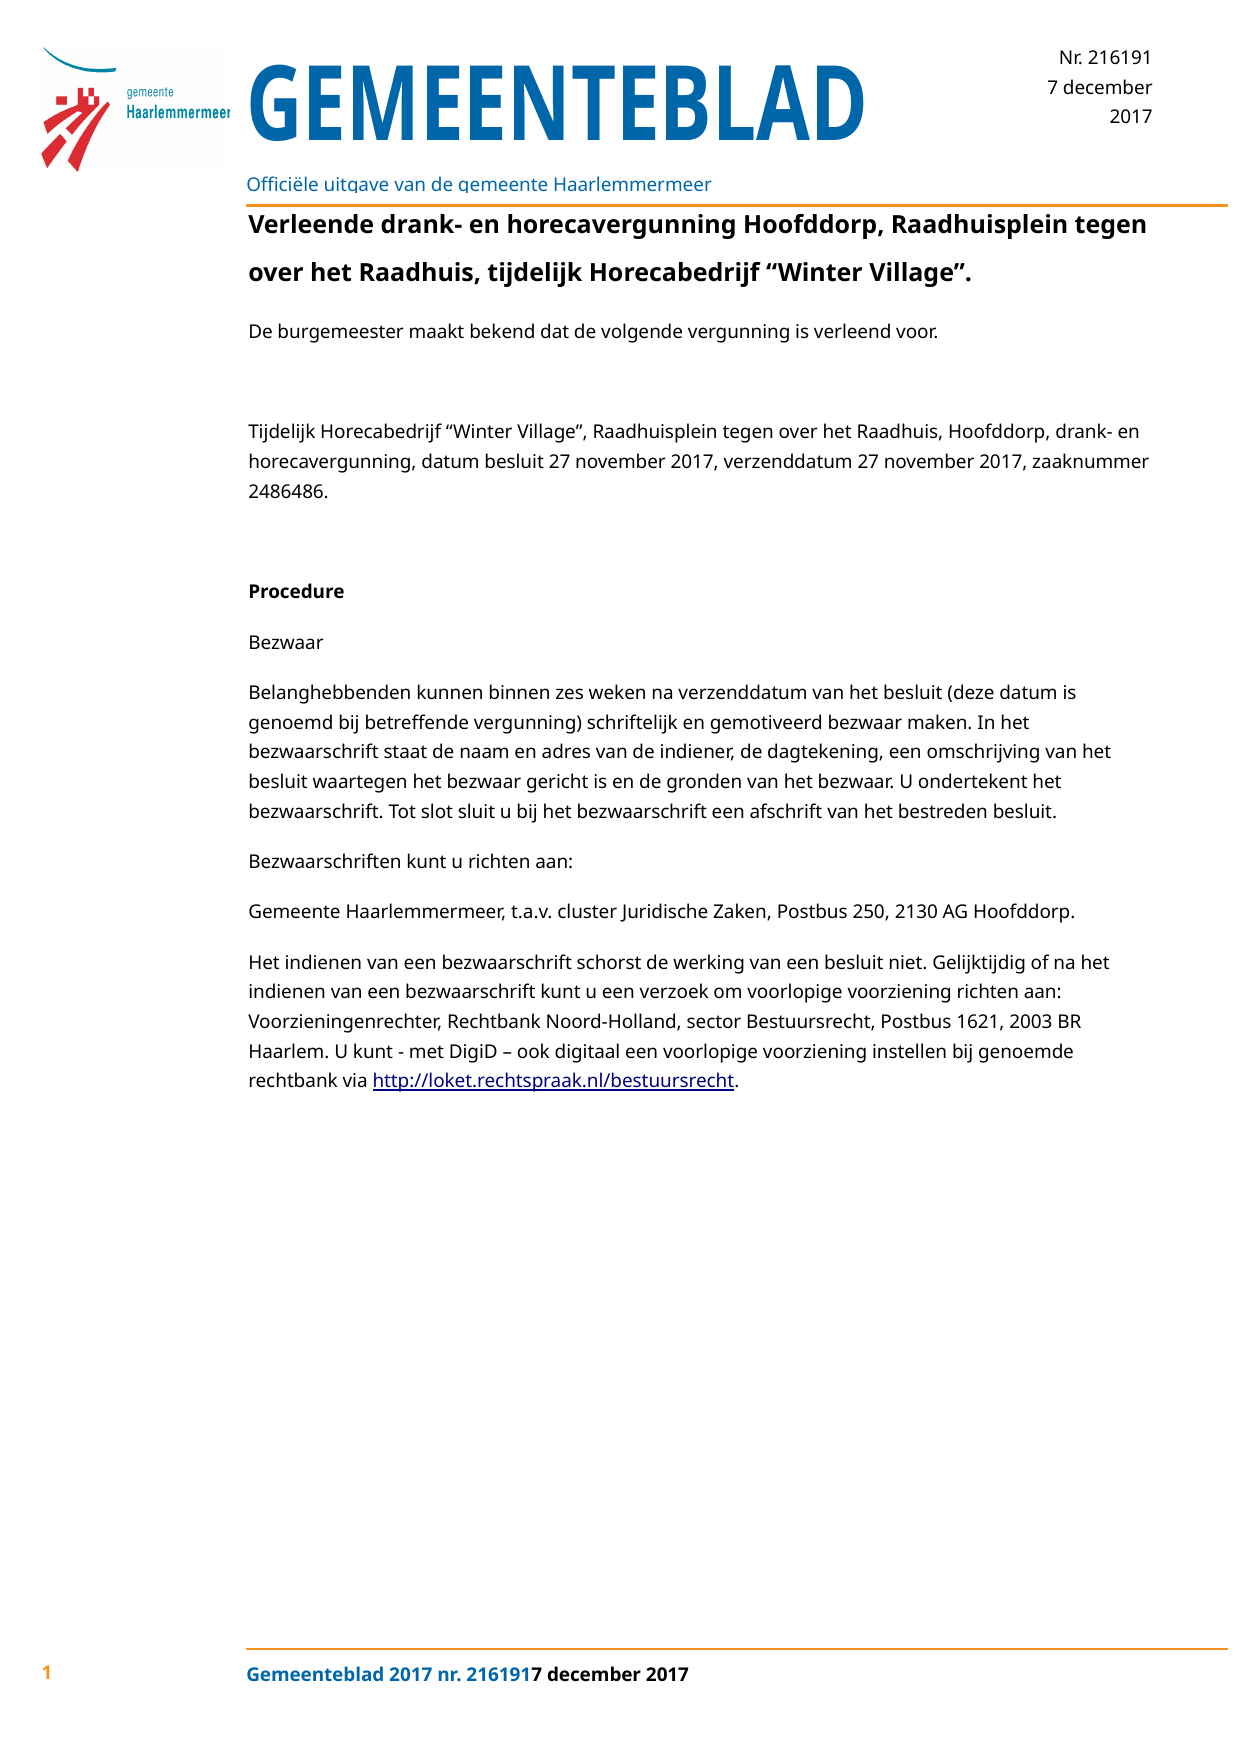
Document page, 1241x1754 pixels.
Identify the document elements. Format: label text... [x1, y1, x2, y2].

text Belanghebbenden kunnen binnen zes weken na verzenddatum van het besluit (deze datum is genoemd bij betreffende vergunning) schriftelijk en gemotiveerd bezwaar maken. In het bezwaarschrift staat de naam en adres van de indiener, de dagtekening, een omschrijving van het besluit waartegen het bezwaar gericht is en de gronden van het bezwaar. U ondertekent het bezwaarschrift. Tot slot sluit u bij het bezwaarschrift een afschrift van het bestreden besluit. [248, 679, 1152, 824]
text Het indienen van een bezwaarschrift schorst de werking van een besluit niet. Gelijktijdig of na het indienen van een bezwaarschrift kunt u een verzoek om voorlopige voorziening richten aan: Voorzieningenrechter, Rechtbank Noord-Holland, sector Bestuursrecht, Postbus 1621, 2003 BR Haarlem. U kunt - met DigiD – ook digitaal een voorlopige voorziening instellen bij genoemde rechtbank via http://loket.rechtspraak.nl/bestuursrecht. [248, 949, 1152, 1093]
text Tijdelijk Horecabedrijf “Winter Village”, Raadhuisplein tegen over het Raadhuis, Hoofddorp, drank- en horecavergunning, datum besluit 27 november 2017, verzenddatum 27 november 2017, zaaknummer 2486486. [248, 419, 1152, 504]
text Bezwaarschriften kunt u richten aan: [248, 848, 1152, 874]
text De burgemeester maakt bekend dat de volgende vergunning is verleend voor. [248, 318, 1152, 344]
text Bezwaar [248, 629, 1152, 655]
text Gemeente Haarlemmermeer, t.a.v. cluster Juridische Zaken, Postbus 250, 2130 AG Hoofddorp. [248, 899, 1152, 924]
text Verleende drank- en horecavergunning Hoofddorp, Raadhuisplein tegen over het Raadhuis, tijdelijk Horecabedrijf “Winter Village”. [248, 207, 1152, 288]
picture [41, 47, 231, 172]
text Procedure [248, 579, 1152, 604]
